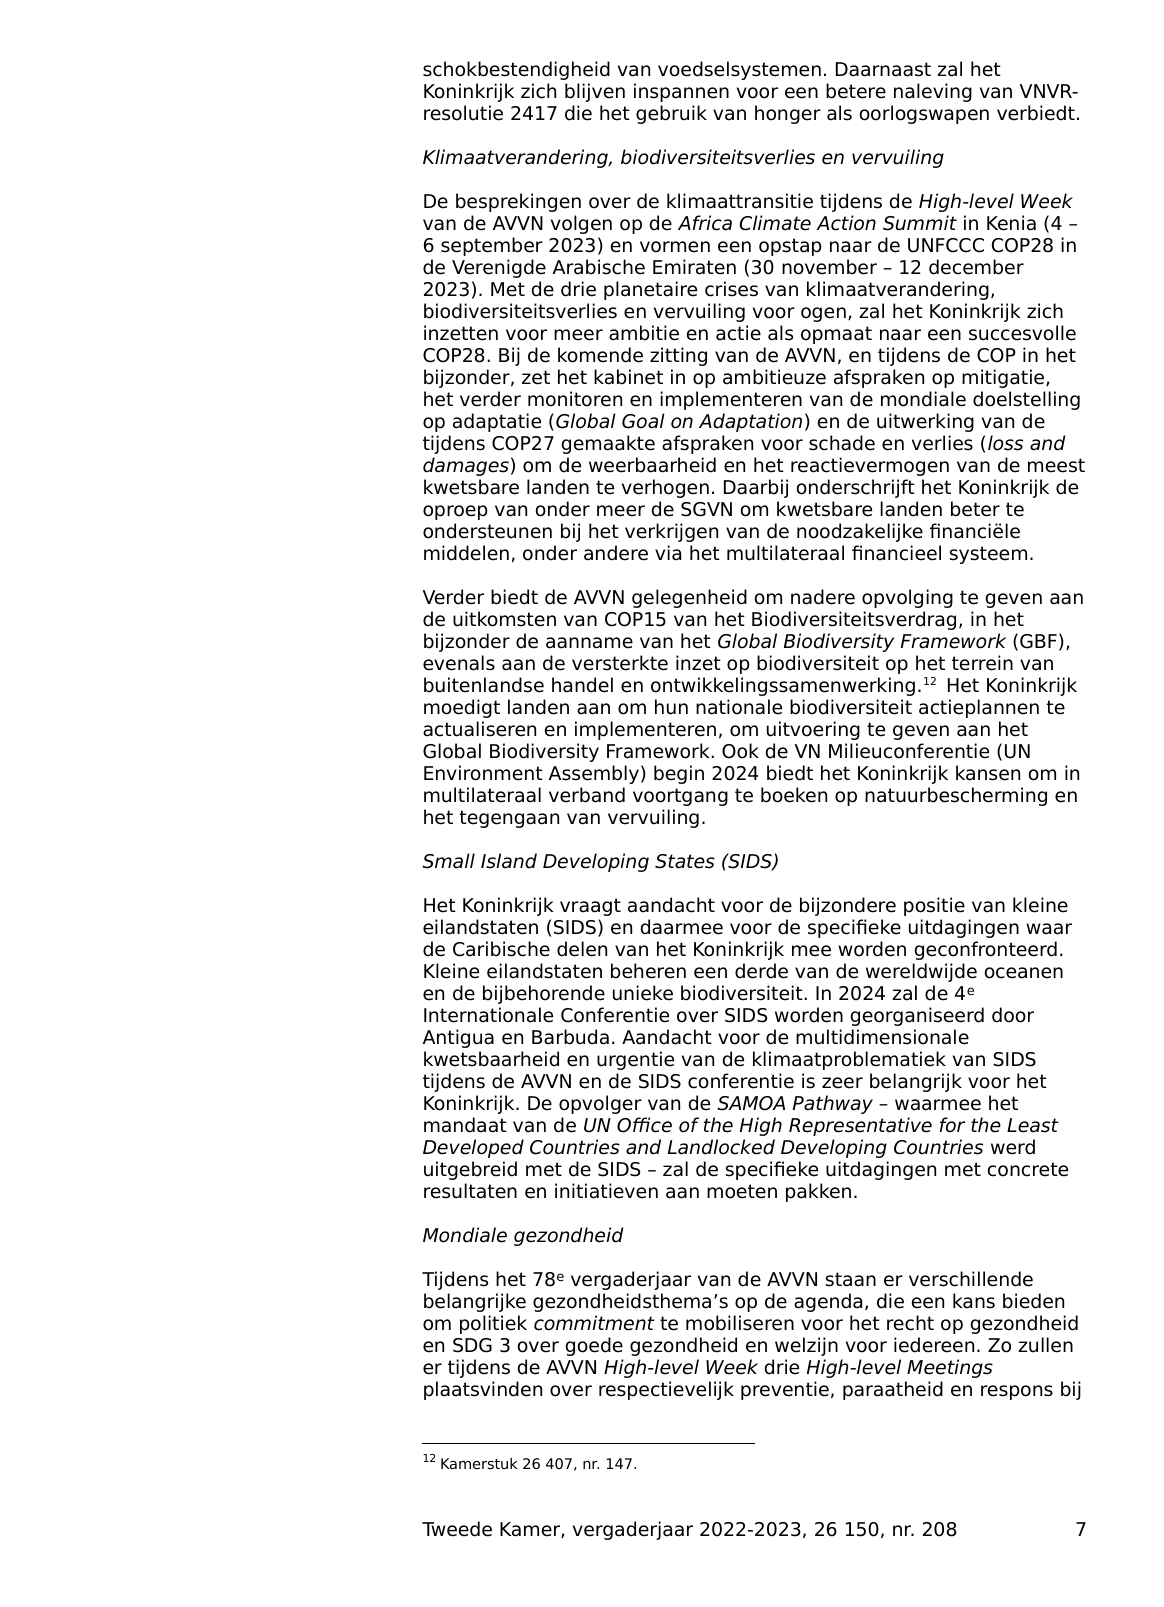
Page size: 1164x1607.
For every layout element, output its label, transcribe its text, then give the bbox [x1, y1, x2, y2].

text Verder biedt de AVVN gelegenheid om nadere opvolging te geven aan de uitkomsten van COP15 van het Biodiversiteitsverdrag, in het bijzonder de aanname van het Global Biodiversity Framework (GBF), evenals aan de versterkte inzet op biodiversiteit op het terrein van buitenlandse handel en ontwikkelingssamenwerking. Het Koninkrijk moedigt landen aan om hun nationale biodiversiteit actieplannen te actualiseren en implementeren, om uitvoering te geven aan het Global Biodiversity Framework. Ook de VN Milieuconferentie (UN Environment Assembly) begin 2024 biedt het Koninkrijk kansen om in multilateraal verband voortgang te boeken op natuurbescherming en het tegengaan van vervuiling. [422, 587, 1087, 829]
subtitle Klimaatverandering, biodiversiteitsverlies en vervuiling [422, 147, 1087, 169]
text Kamerstuk 26 407, nr. 147. [422, 1452, 1087, 1474]
text Tijdens het 78e vergaderjaar van de AVVN staan er verschillende belangrijke gezondheidsthema’s op de agenda, die een kans bieden om politiek commitment te mobiliseren voor het recht op gezondheid en SDG 3 over goede gezondheid en welzijn voor iedereen. Zo zullen er tijdens de AVVN High-level Week drie High-level Meetings plaatsvinden over respectievelijk preventie, paraatheid en respons bij [422, 1269, 1087, 1401]
subtitle Mondiale gezondheid [422, 1225, 1087, 1247]
text Het Koninkrijk vraagt aandacht voor de bijzondere positie van kleine eilandstaten (SIDS) en daarmee voor de specifieke uitdagingen waar de Caribische delen van het Koninkrijk mee worden geconfronteerd. Kleine eilandstaten beheren een derde van de wereldwijde oceanen en de bijbehorende unieke biodiversiteit. In 2024 zal de 4e Internationale Conferentie over SIDS worden georganiseerd door Antigua en Barbuda. Aandacht voor de multidimensionale kwetsbaarheid en urgentie van de klimaatproblematiek van SIDS tijdens de AVVN en de SIDS conferentie is zeer belangrijk voor het Koninkrijk. De opvolger van de SAMOA Pathway – waarmee het mandaat van de UN Office of the High Representative for the Least Developed Countries and Landlocked Developing Countries werd uitgebreid met de SIDS – zal de specifieke uitdagingen met concrete resultaten en initiatieven aan moeten pakken. [422, 895, 1087, 1203]
text De besprekingen over de klimaattransitie tijdens de High-level Week van de AVVN volgen op de Africa Climate Action Summit in Kenia (4 – 6 september 2023) en vormen een opstap naar de UNFCCC COP28 in de Verenigde Arabische Emiraten (30 november – 12 december 2023). Met de drie planetaire crises van klimaatverandering, biodiversiteitsverlies en vervuiling voor ogen, zal het Koninkrijk zich inzetten voor meer ambitie en actie als opmaat naar een succesvolle COP28. Bij de komende zitting van de AVVN, en tijdens de COP in het bijzonder, zet het kabinet in op ambitieuze afspraken op mitigatie, het verder monitoren en implementeren van de mondiale doelstelling op adaptatie (Global Goal on Adaptation) en de uitwerking van de tijdens COP27 gemaakte afspraken voor schade en verlies (loss and damages) om de weerbaarheid en het reactievermogen van de meest kwetsbare landen te verhogen. Daarbij onderschrijft het Koninkrijk de oproep van onder meer de SGVN om kwetsbare landen beter te ondersteunen bij het verkrijgen van de noodzakelijke financiële middelen, onder andere via het multilateraal financieel systeem. [422, 191, 1087, 565]
text schokbestendigheid van voedselsystemen. Daarnaast zal het Koninkrijk zich blijven inspannen voor een betere naleving van VNVR-resolutie 2417 die het gebruik van honger als oorlogswapen verbiedt. [422, 59, 1087, 125]
subtitle Small Island Developing States (SIDS) [422, 851, 1087, 873]
